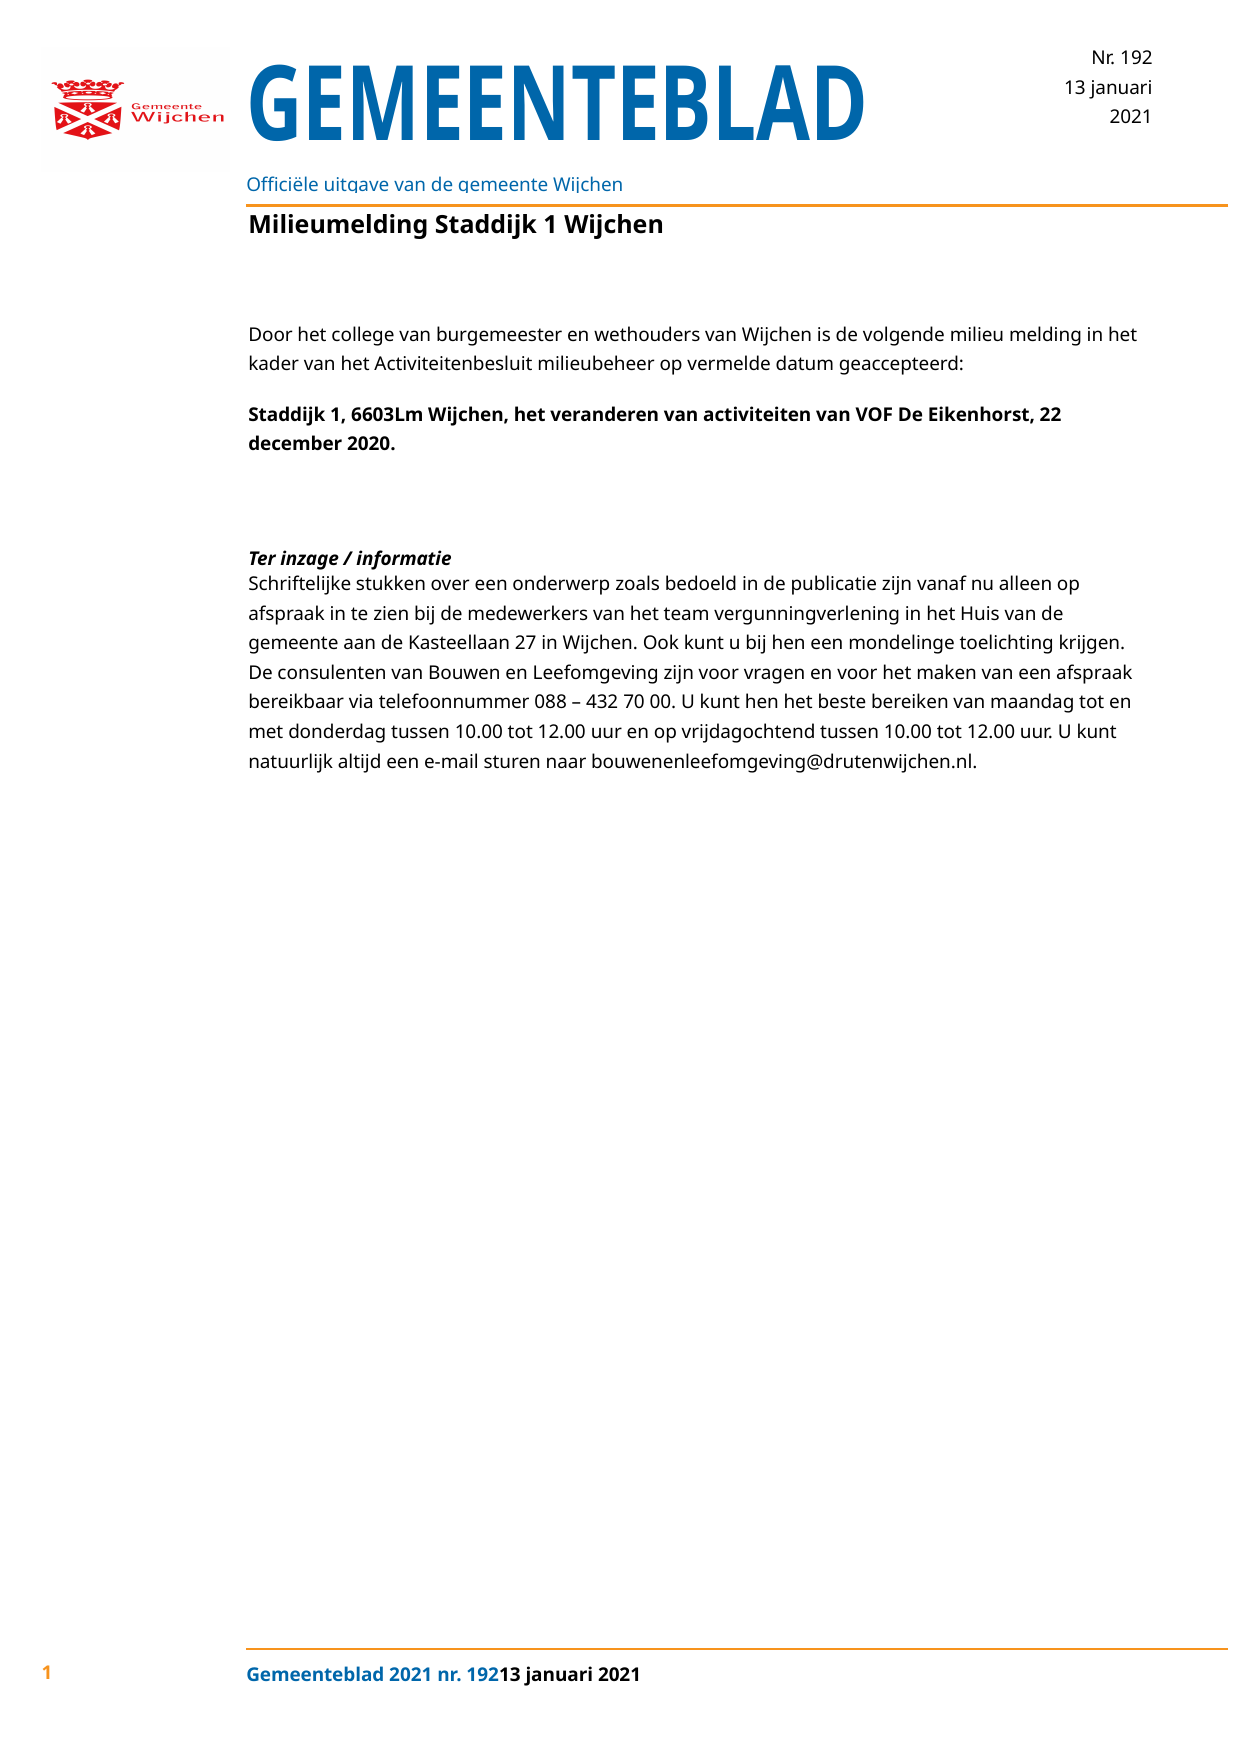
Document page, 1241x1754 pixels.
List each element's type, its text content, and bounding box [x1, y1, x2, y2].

picture [41, 47, 231, 172]
text Door het college van burgemeester en wethouders van Wijchen is de volgende milieu melding in het kader van het Activiteitenbesluit milieubeheer op vermelde datum geaccepteerd: [248, 321, 1152, 376]
text Milieumelding Staddijk 1 Wijchen [248, 207, 1152, 241]
text Schriftelijke stukken over een onderwerp zoals bedoeld in de publicatie zijn vanaf nu alleen op afspraak in te zien bij de medewerkers van het team vergunningverlening in het Huis van de gemeente aan de Kasteellaan 27 in Wijchen. Ook kunt u bij hen een mondelinge toelichting krijgen. De consulenten van Bouwen en Leefomgeving zijn voor vragen en voor het maken van een afspraak bereikbaar via telefoonnummer 088 – 432 70 00. U kunt hen het beste bereiken van maandag tot en met donderdag tussen 10.00 tot 12.00 uur en op vrijdagochtend tussen 10.00 tot 12.00 uur. U kunt natuurlijk altijd een e-mail sturen naar bouwenenleefomgeving@drutenwijchen.nl. [248, 570, 1152, 774]
text Ter inzage / informatie [248, 545, 1152, 570]
text Staddijk 1, 6603Lm Wijchen, het veranderen van activiteiten van VOF De Eikenhorst, 22 december 2020. [248, 401, 1152, 456]
